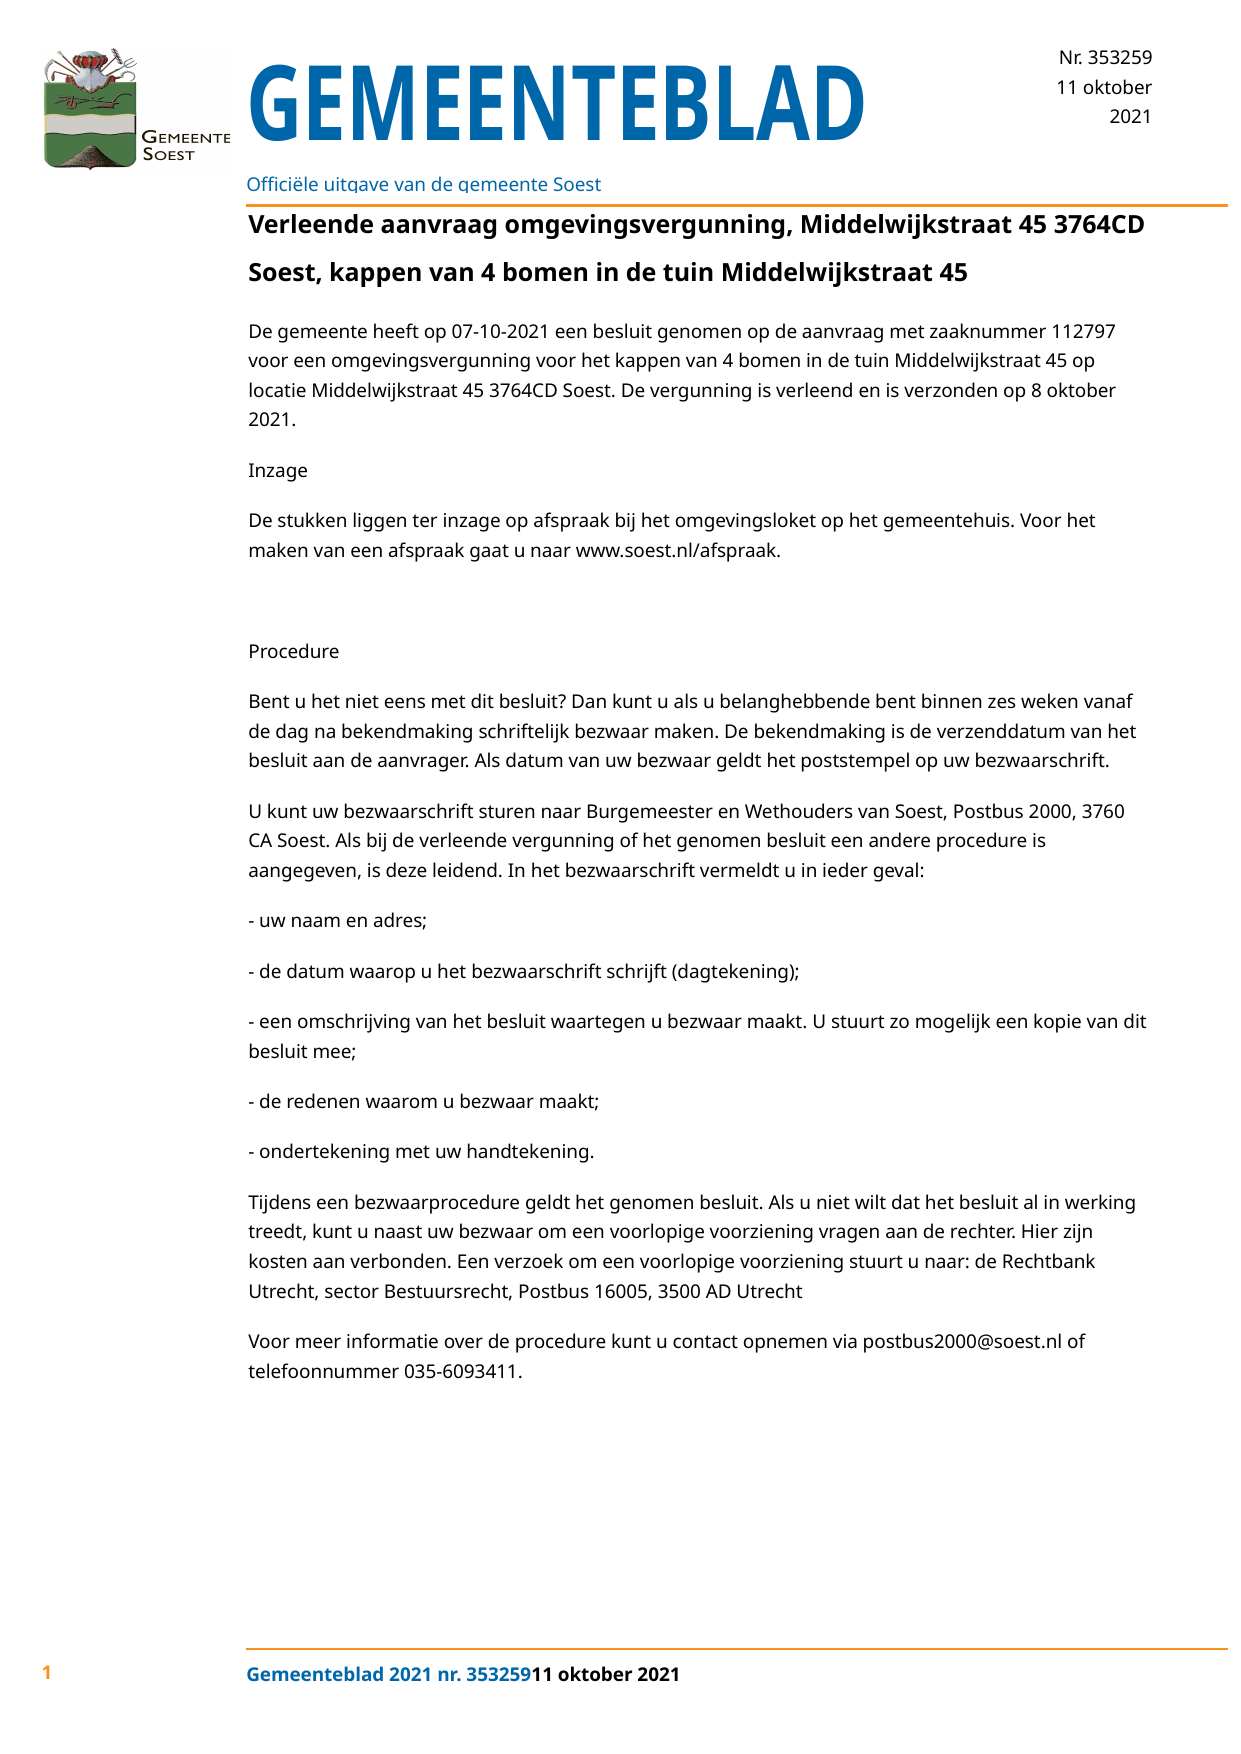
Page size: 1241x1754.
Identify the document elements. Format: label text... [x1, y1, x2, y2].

text Tijdens een bezwaarprocedure geldt het genomen besluit. Als u niet wilt dat het besluit al in werking treedt, kunt u naast uw bezwaar om een voorlopige voorziening vragen aan de rechter. Hier zijn kosten aan verbonden. Een verzoek om een voorlopige voorziening stuurt u naar: de Rechtbank Utrecht, sector Bestuursrecht, Postbus 16005, 3500 AD Utrecht [248, 1189, 1152, 1304]
text U kunt uw bezwaarschrift sturen naar Burgemeester en Wethouders van Soest, Postbus 2000, 3760 CA Soest. Als bij de verleende vergunning of het genomen besluit een andere procedure is aangegeven, is deze leidend. In het bezwaarschrift vermeldt u in ieder geval: [248, 798, 1152, 883]
text - de datum waarop u het bezwaarschrift schrijft (dagtekening); [248, 958, 1152, 984]
text - een omschrijving van het besluit waartegen u bezwaar maakt. U stuurt zo mogelijk een kopie van dit besluit mee; [248, 1008, 1152, 1064]
text - ondertekening met uw handtekening. [248, 1139, 1152, 1164]
picture [41, 47, 231, 172]
text - uw naam en adres; [248, 907, 1152, 933]
text Voor meer informatie over de procedure kunt u contact opnemen via postbus2000@soest.nl of telefoonnummer 035-6093411. [248, 1328, 1152, 1384]
text Verleende aanvraag omgevingsvergunning, Middelwijkstraat 45 3764CD Soest, kappen van 4 bomen in de tuin Middelwijkstraat 45 [248, 207, 1152, 288]
text Bent u het niet eens met dit besluit? Dan kunt u als u belanghebbende bent binnen zes weken vanaf de dag na bekendmaking schriftelijk bezwaar maken. De bekendmaking is de verzenddatum van het besluit aan de aanvrager. Als datum van uw bezwaar geldt het poststempel op uw bezwaarschrift. [248, 688, 1152, 773]
text Procedure [248, 638, 1152, 664]
text De stukken liggen ter inzage op afspraak bij het omgevingsloket op het gemeentehuis. Voor het maken van een afspraak gaat u naar www.soest.nl/afspraak. [248, 507, 1152, 563]
text De gemeente heeft op 07-10-2021 een besluit genomen op de aanvraag met zaaknummer 112797 voor een omgevingsvergunning voor het kappen van 4 bomen in de tuin Middelwijkstraat 45 op locatie Middelwijkstraat 45 3764CD Soest. De vergunning is verleend en is verzonden op 8 oktober 2021. [248, 318, 1152, 432]
text - de redenen waarom u bezwaar maakt; [248, 1088, 1152, 1114]
text Inzage [248, 457, 1152, 483]
